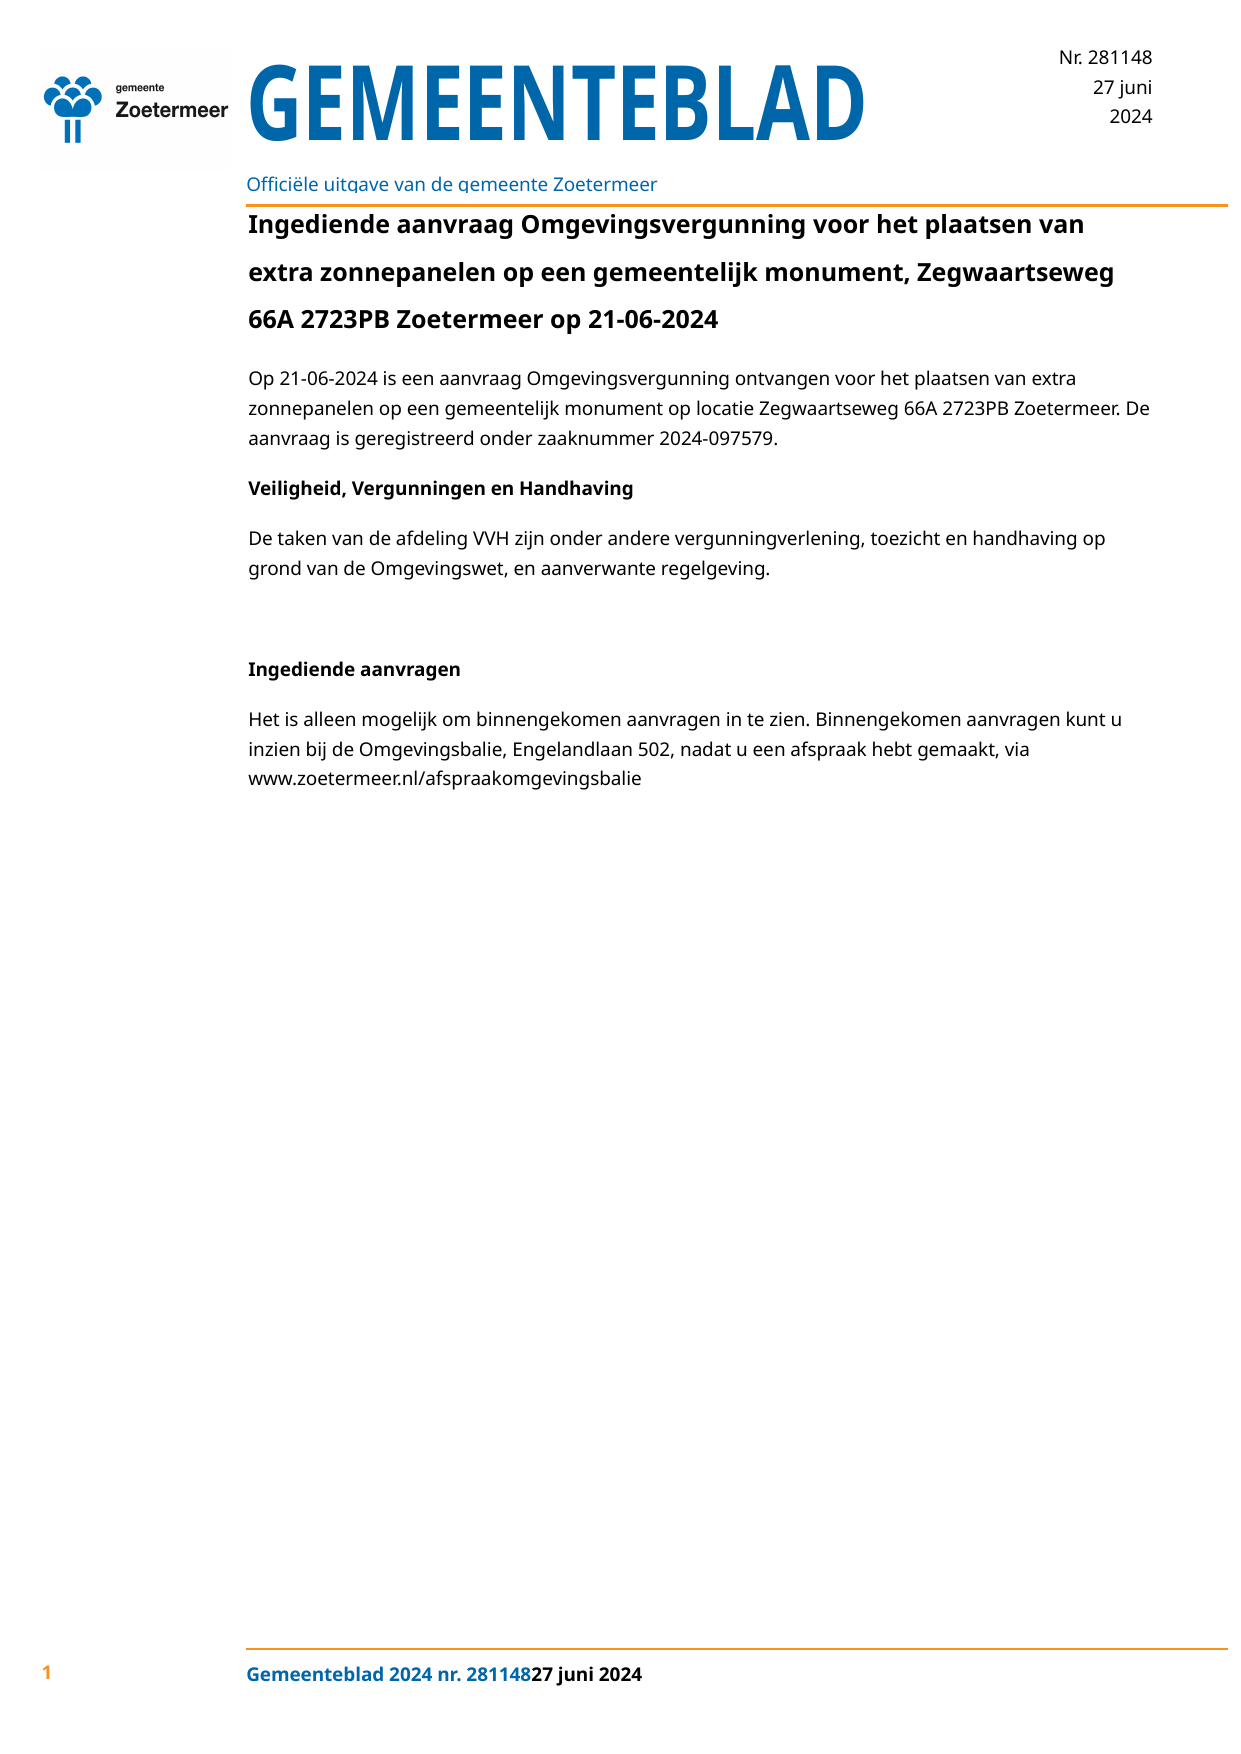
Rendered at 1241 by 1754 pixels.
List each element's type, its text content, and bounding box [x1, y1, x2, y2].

text Veiligheid, Vergunningen en Handhaving [248, 475, 1152, 501]
text De taken van de afdeling VVH zijn onder andere vergunningverlening, toezicht en handhaving op grond van de Omgevingswet, en aanverwante regelgeving. [248, 526, 1152, 581]
picture [41, 47, 231, 172]
text Ingediende aanvraag Omgevingsvergunning voor het plaatsen van extra zonnepanelen op een gemeentelijk monument, Zegwaartseweg 66A 2723PB Zoetermeer op 21-06-2024 [248, 207, 1152, 336]
text Het is alleen mogelijk om binnengekomen aanvragen in te zien. Binnengekomen aanvragen kunt u inzien bij de Omgevingsbalie, Engelandlaan 502, nadat u een afspraak hebt gemaakt, via www.zoetermeer.nl/afspraakomgevingsbalie [248, 706, 1152, 791]
text Ingediende aanvragen [248, 656, 1152, 682]
text Op 21-06-2024 is een aanvraag Omgevingsvergunning ontvangen voor het plaatsen van extra zonnepanelen op een gemeentelijk monument op locatie Zegwaartseweg 66A 2723PB Zoetermeer. De aanvraag is geregistreerd onder zaaknummer 2024-097579. [248, 366, 1152, 450]
